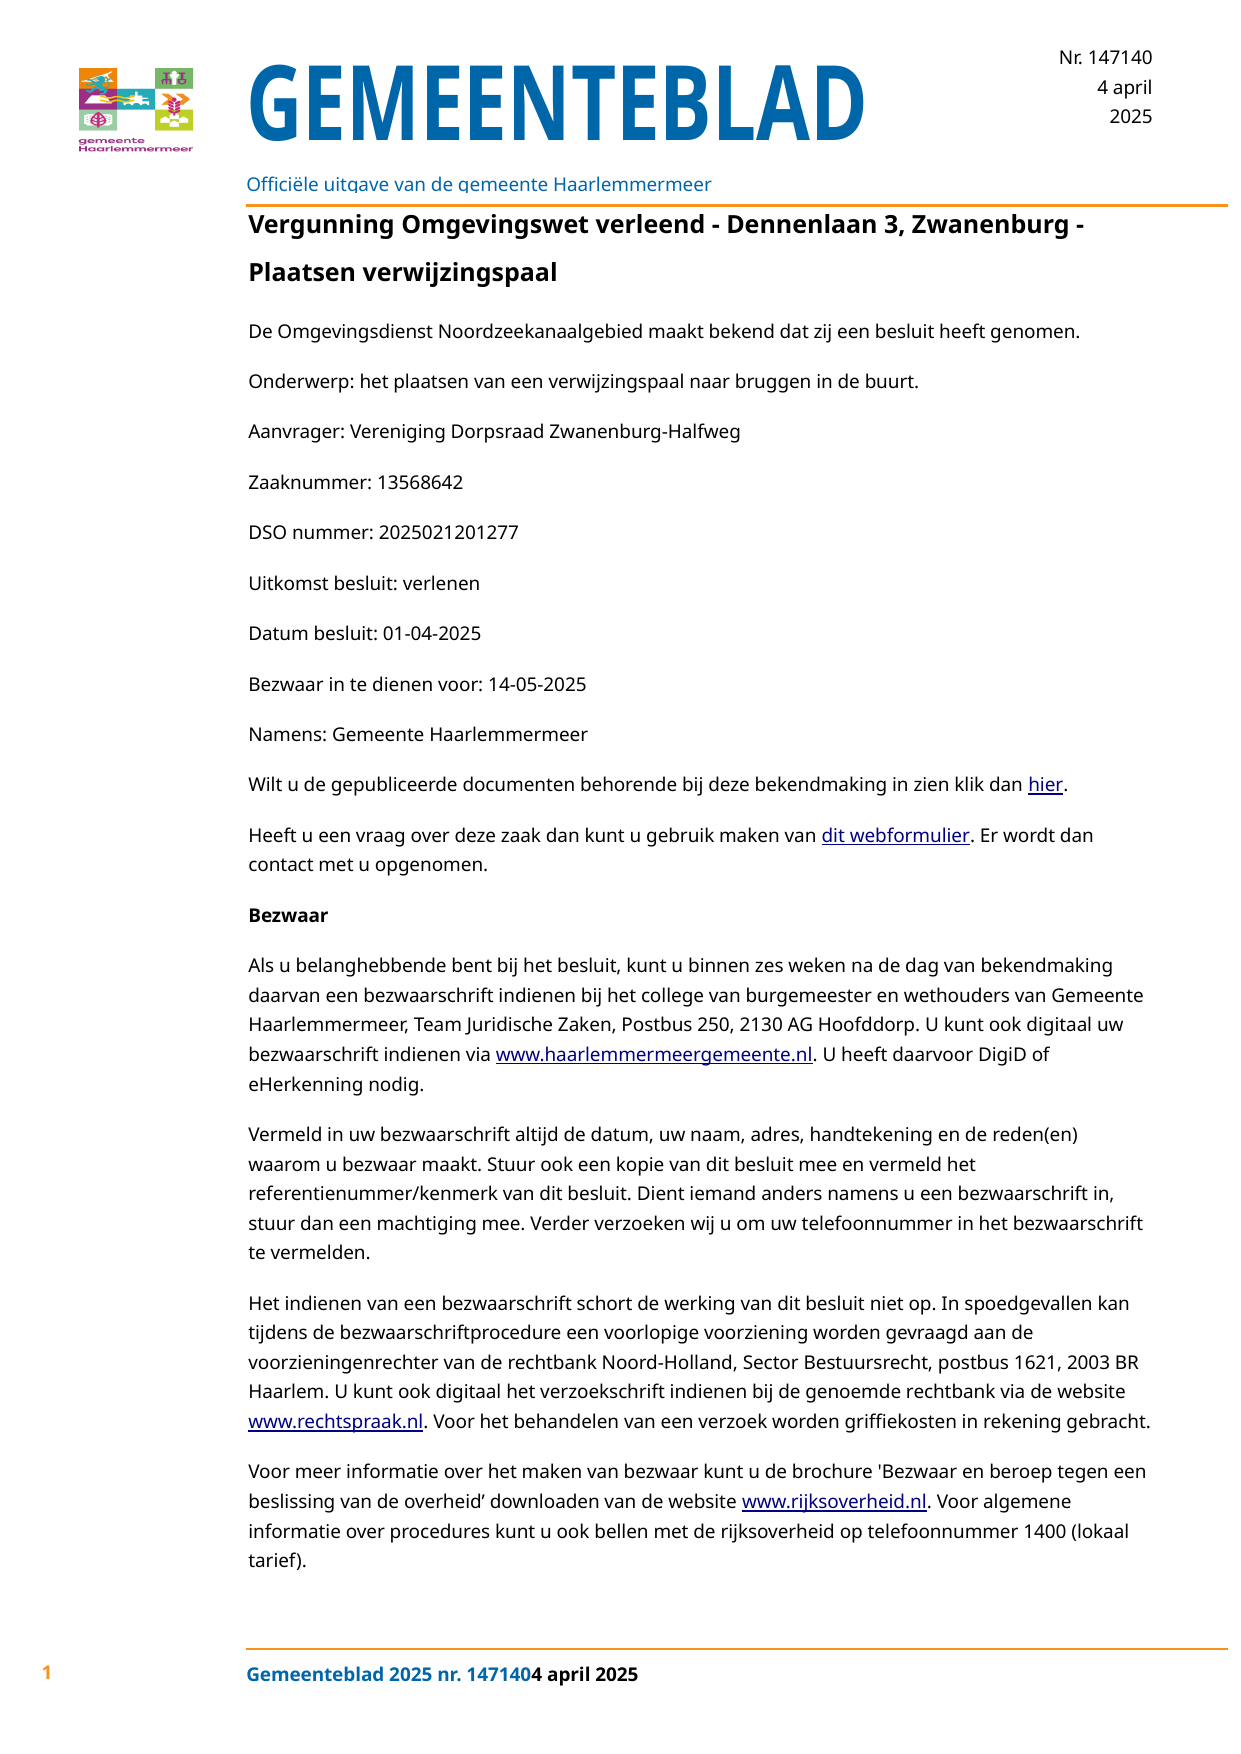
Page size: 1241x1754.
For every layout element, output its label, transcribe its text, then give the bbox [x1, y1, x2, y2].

text Bezwaar [248, 902, 1152, 928]
text Als u belanghebbende bent bij het besluit, kunt u binnen zes weken na de dag van bekendmaking daarvan een bezwaarschrift indienen bij het college van burgemeester en wethouders van Gemeente Haarlemmermeer, Team Juridische Zaken, Postbus 250, 2130 AG Hoofddorp. U kunt ook digitaal uw bezwaarschrift indienen via www.haarlemmermeergemeente.nl. U heeft daarvoor DigiD of eHerkenning nodig. [248, 952, 1152, 1097]
text Aanvrager: Vereniging Dorpsraad Zwanenburg-Halfweg [248, 419, 1152, 444]
text Vergunning Omgevingswet verleend - Dennenlaan 3, Zwanenburg - Plaatsen verwijzingspaal [248, 207, 1152, 288]
text De Omgevingsdienst Noordzeekanaalgebied maakt bekend dat zij een besluit heeft genomen. [248, 318, 1152, 344]
text Datum besluit: 01-04-2025 [248, 620, 1152, 646]
text Onderwerp: het plaatsen van een verwijzingspaal naar bruggen in de buurt. [248, 368, 1152, 394]
text Zaaknummer: 13568642 [248, 469, 1152, 495]
text Het indienen van een bezwaarschrift schort de werking van dit besluit niet op. In spoedgevallen kan tijdens de bezwaarschriftprocedure een voorlopige voorziening worden gevraagd aan de voorzieningenrechter van de rechtbank Noord-Holland, Sector Bestuursrecht, postbus 1621, 2003 BR Haarlem. U kunt ook digitaal het verzoekschrift indienen bij de genoemde rechtbank via de website www.rechtspraak.nl. Voor het behandelen van een verzoek worden griffiekosten in rekening gebracht. [248, 1290, 1152, 1434]
text Wilt u de gepubliceerde documenten behorende bij deze bekendmaking in zien klik dan hier. [248, 772, 1152, 797]
text Bezwaar in te dienen voor: 14-05-2025 [248, 671, 1152, 697]
picture [41, 47, 231, 172]
text Voor meer informatie over het maken van bezwaar kunt u de brochure 'Bezwaar en beroep tegen een beslissing van de overheid’ downloaden van de website www.rijksoverheid.nl. Voor algemene informatie over procedures kunt u ook bellen met de rijksoverheid op telefoonnummer 1400 (lokaal tarief). [248, 1459, 1152, 1573]
text DSO nummer: 2025021201277 [248, 519, 1152, 545]
text Namens: Gemeente Haarlemmermeer [248, 721, 1152, 747]
text Heeft u een vraag over deze zaak dan kunt u gebruik maken van dit webformulier. Er wordt dan contact met u opgenomen. [248, 822, 1152, 877]
text Vermeld in uw bezwaarschrift altijd de datum, uw naam, adres, handtekening en de reden(en) waarom u bezwaar maakt. Stuur ook een kopie van dit besluit mee en vermeld het referentienummer/kenmerk van dit besluit. Dient iemand anders namens u een bezwaarschrift in, stuur dan een machtiging mee. Verder verzoeken wij u om uw telefoonnummer in het bezwaarschrift te vermelden. [248, 1121, 1152, 1265]
text Uitkomst besluit: verlenen [248, 570, 1152, 596]
